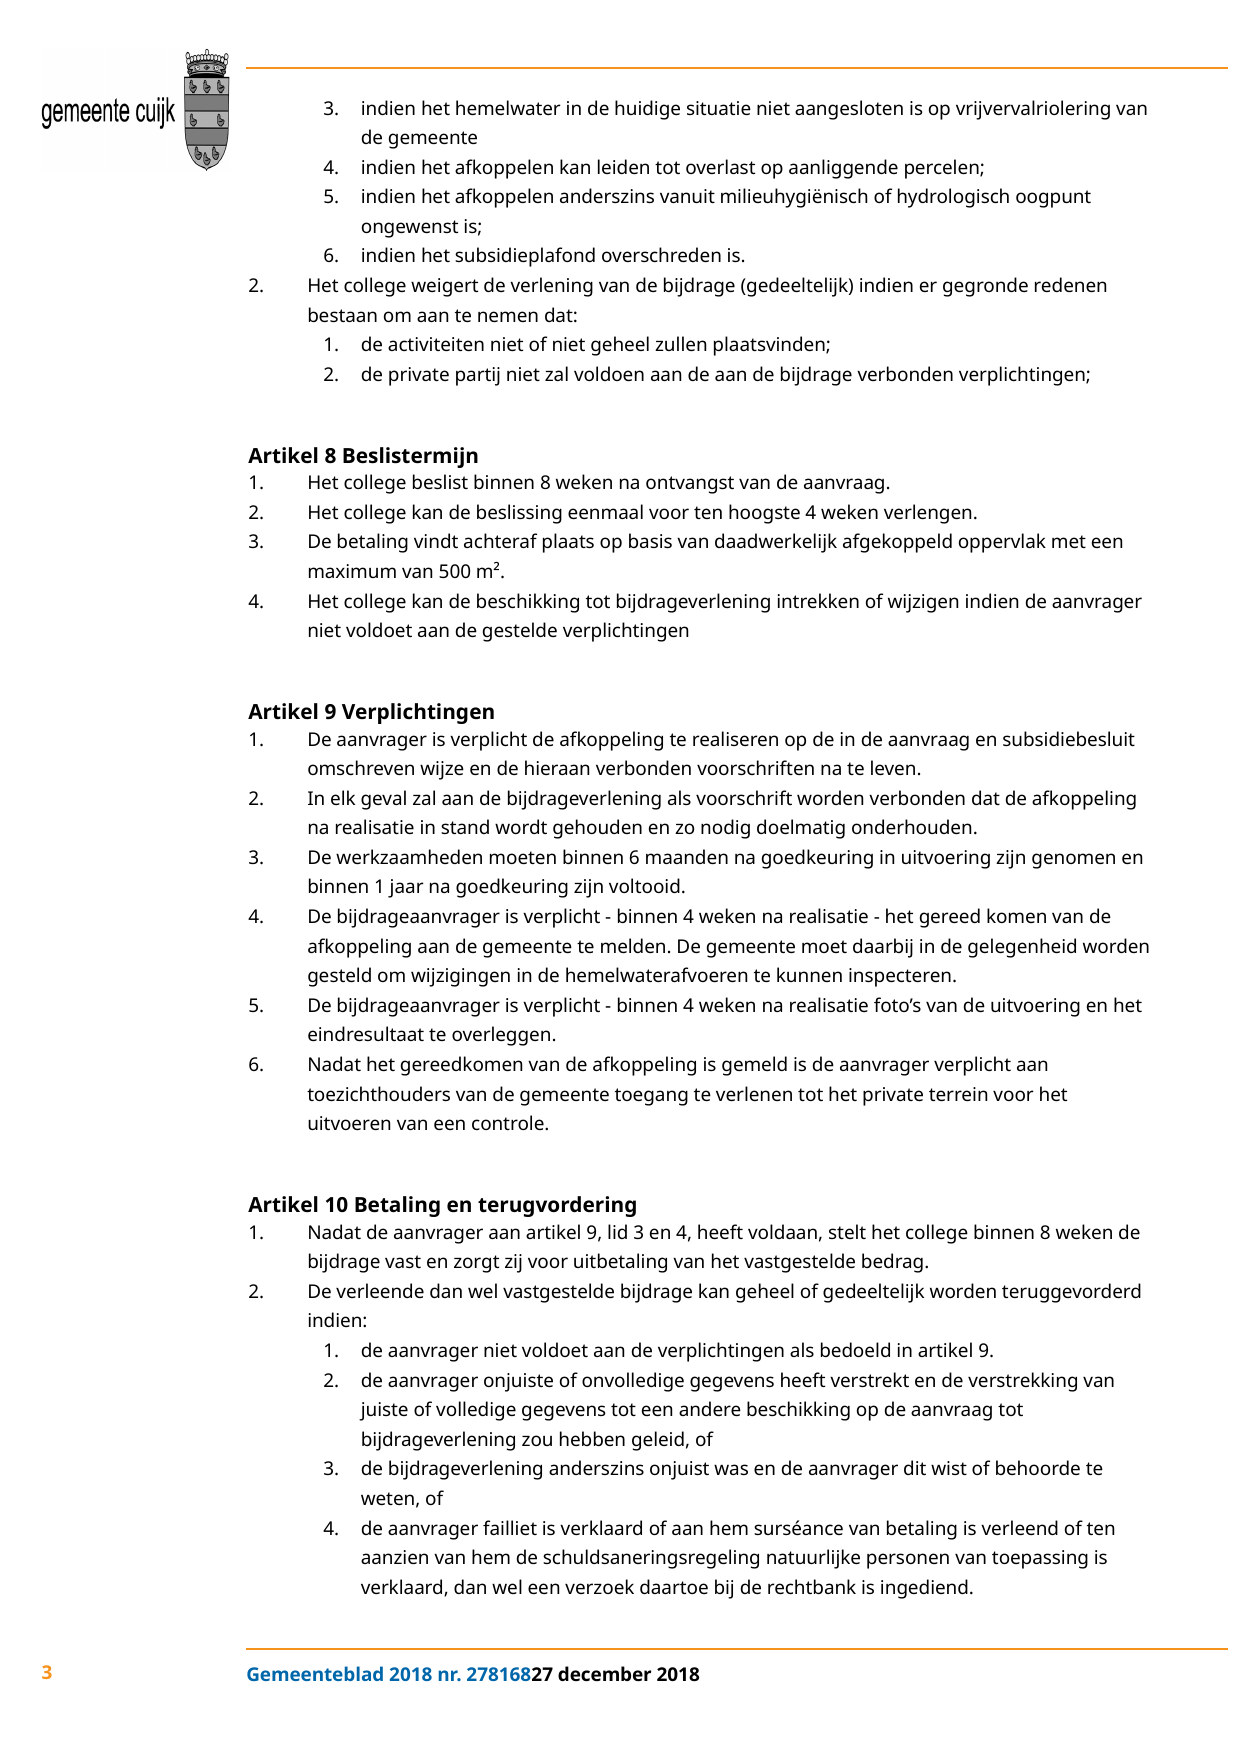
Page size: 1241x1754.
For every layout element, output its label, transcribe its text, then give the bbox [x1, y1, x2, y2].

list De aanvrager is verplicht de afkoppeling te realiseren op de in de aanvraag en subsidiebesluit omschreven wijze en de hieraan verbonden voorschriften na te leven. [248, 726, 1152, 781]
list Nadat de aanvrager aan artikel 9, lid 3 en 4, heeft voldaan, stelt het college binnen 8 weken de bijdrage vast en zorgt zij voor uitbetaling van het vastgestelde bedrag. [248, 1219, 1152, 1274]
picture [41, 47, 231, 172]
list De bijdrageaanvrager is verplicht - binnen 4 weken na realisatie foto’s van de uitvoering en het eindresultaat te overleggen. [248, 992, 1152, 1047]
list De bijdrageaanvrager is verplicht - binnen 4 weken na realisatie - het gereed komen van de afkoppeling aan de gemeente te melden. De gemeente moet daarbij in de gelegenheid worden gesteld om wijzigingen in de hemelwaterafvoeren te kunnen inspecteren. [248, 903, 1152, 988]
list indien het subsidieplafond overschreden is. [323, 243, 1152, 268]
list In elk geval zal aan de bijdrageverlening als voorschrift worden verbonden dat de afkoppeling na realisatie in stand wordt gehouden en zo nodig doelmatig onderhouden. [248, 785, 1152, 840]
list de aanvrager onjuiste of onvolledige gegevens heeft verstrekt en de verstrekking van juiste of volledige gegevens tot een andere beschikking op de aanvraag tot bijdrageverlening zou hebben geleid, of [323, 1367, 1152, 1452]
list Nadat het gereedkomen van de afkoppeling is gemeld is de aanvrager verplicht aan toezichthouders van de gemeente toegang te verlenen tot het private terrein voor het uitvoeren van een controle. [248, 1051, 1152, 1136]
text Artikel 10 Betaling en terugvordering [248, 1190, 1152, 1219]
list de activiteiten niet of niet geheel zullen plaatsvinden; [323, 331, 1152, 357]
list Het college kan de beschikking tot bijdrageverlening intrekken of wijzigen indien de aanvrager niet voldoet aan de gestelde verplichtingen [248, 588, 1152, 643]
list De werkzaamheden moeten binnen 6 maanden na goedkeuring in uitvoering zijn genomen en binnen 1 jaar na goedkeuring zijn voltooid. [248, 844, 1152, 899]
list de bijdrageverlening anderszins onjuist was en de aanvrager dit wist of behoorde te weten, of [323, 1456, 1152, 1511]
text Artikel 8 Beslistermijn [248, 441, 1152, 469]
list indien het afkoppelen kan leiden tot overlast op aanliggende percelen; [323, 154, 1152, 180]
list de aanvrager failliet is verklaard of aan hem surséance van betaling is verleend of ten aanzien van hem de schuldsaneringsregeling natuurlijke personen van toepassing is verklaard, dan wel een verzoek daartoe bij de rechtbank is ingediend. [323, 1515, 1152, 1599]
list Het college beslist binnen 8 weken na ontvangst van de aanvraag. [248, 469, 1152, 495]
text Artikel 9 Verplichtingen [248, 697, 1152, 726]
list de private partij niet zal voldoen aan de aan de bijdrage verbonden verplichtingen; [323, 361, 1152, 387]
list De verleende dan wel vastgestelde bijdrage kan geheel of gedeeltelijk worden teruggevorderd indien: [248, 1278, 1152, 1333]
list Het college kan de beslissing eenmaal voor ten hoogste 4 weken verlengen. [248, 499, 1152, 525]
list De betaling vindt achteraf plaats op basis van daadwerkelijk afgekoppeld oppervlak met een maximum van 500 m². [248, 529, 1152, 584]
list indien het hemelwater in de huidige situatie niet aangesloten is op vrijvervalriolering van de gemeente [323, 95, 1152, 150]
list Het college weigert de verlening van de bijdrage (gedeeltelijk) indien er gegronde redenen bestaan om aan te nemen dat: [248, 272, 1152, 328]
list indien het afkoppelen anderszins vanuit milieuhygiënisch of hydrologisch oogpunt ongewenst is; [323, 183, 1152, 239]
list de aanvrager niet voldoet aan de verplichtingen als bedoeld in artikel 9. [323, 1337, 1152, 1363]
